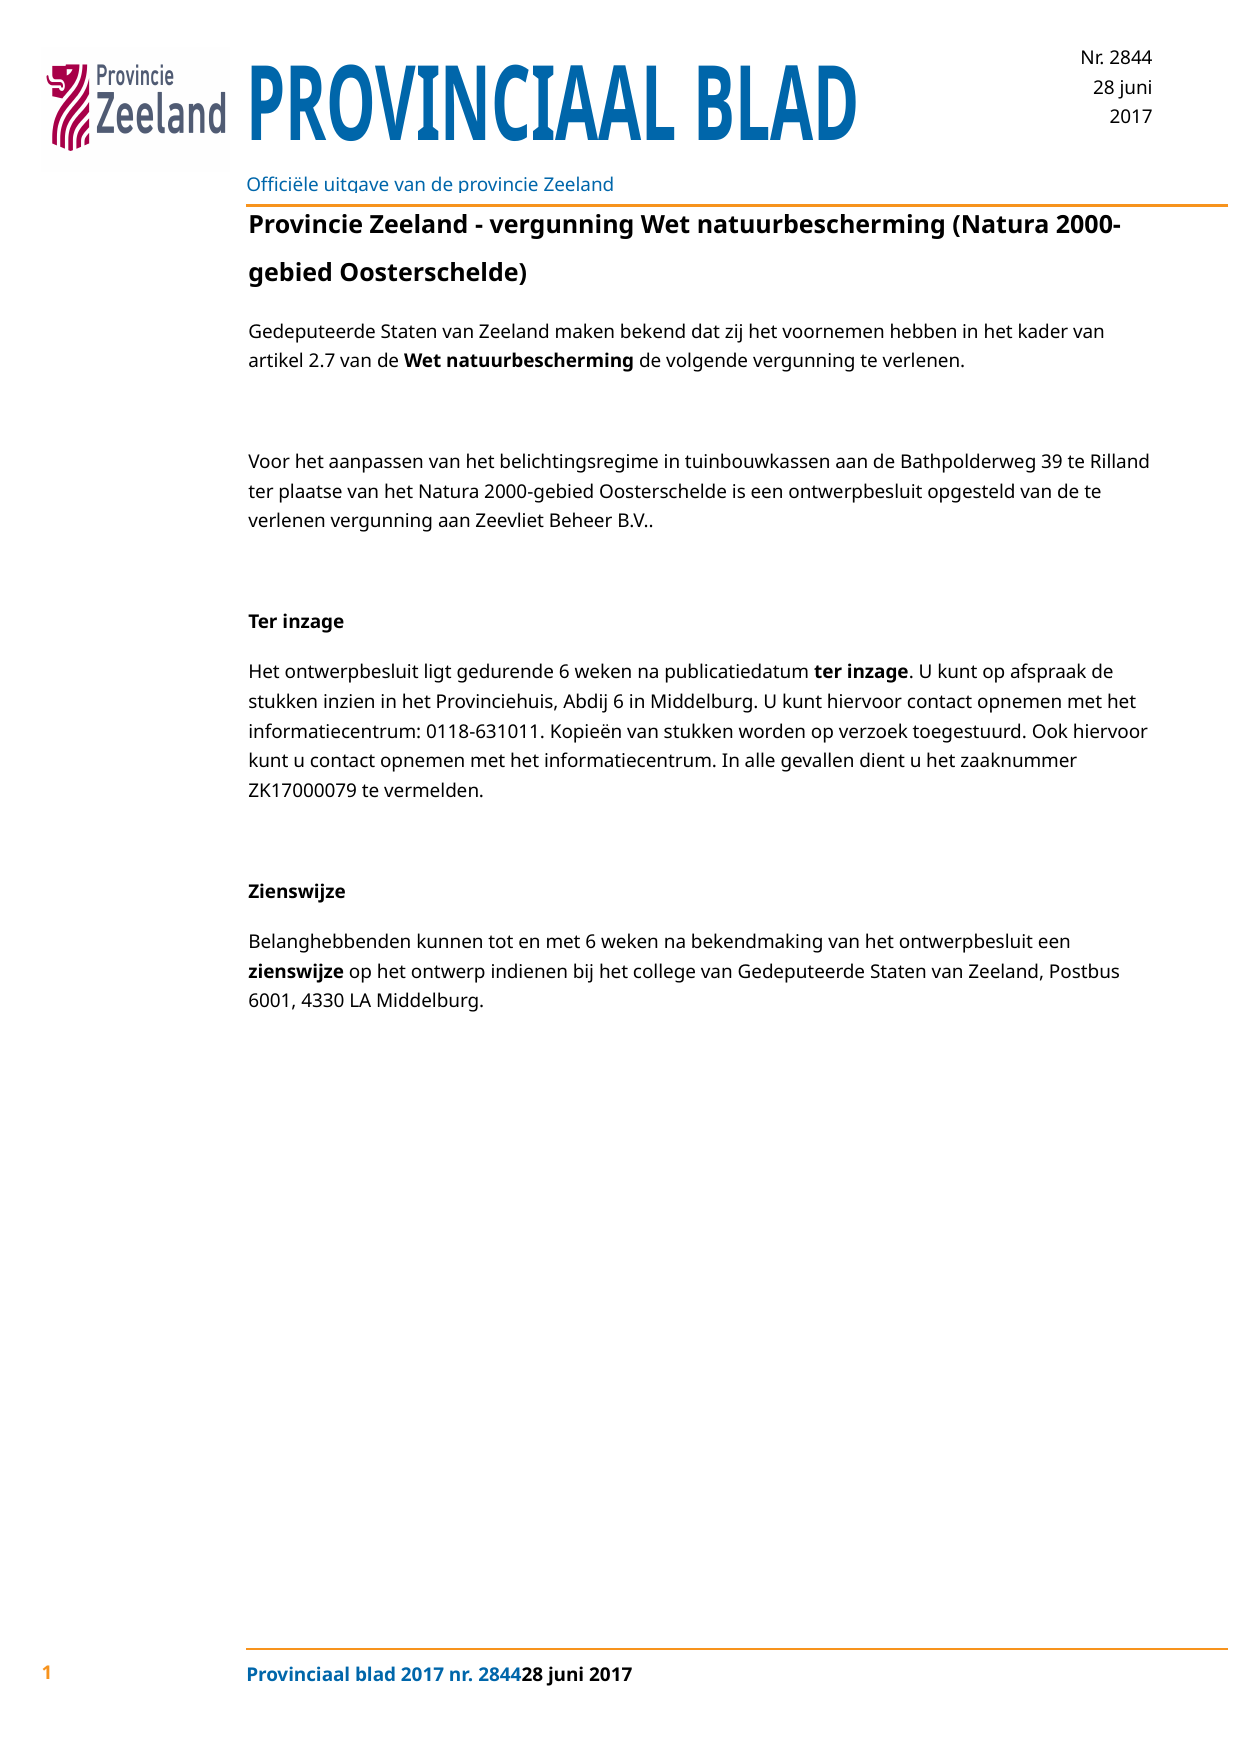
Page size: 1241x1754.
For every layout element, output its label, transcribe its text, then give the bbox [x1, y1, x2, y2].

text Het ontwerpbesluit ligt gedurende 6 weken na publicatiedatum ter inzage. U kunt op afspraak de stukken inzien in het Provinciehuis, Abdij 6 in Middelburg. U kunt hiervoor contact opnemen met het informatiecentrum: 0118-631011. Kopieën van stukken worden op verzoek toegestuurd. Ook hiervoor kunt u contact opnemen met het informatiecentrum. In alle gevallen dient u het zaaknummer ZK17000079 te vermelden. [248, 659, 1152, 803]
text Ter inzage [248, 608, 1152, 634]
text Voor het aanpassen van het belichtingsregime in tuinbouwkassen aan de Bathpolderweg 39 te Rilland ter plaatse van het Natura 2000-gebied Oosterschelde is een ontwerpbesluit opgesteld van de te verlenen vergunning aan Zeevliet Beheer B.V.. [248, 448, 1152, 533]
text Provincie Zeeland - vergunning Wet natuurbescherming (Natura 2000-gebied Oosterschelde) [248, 207, 1152, 288]
text Gedeputeerde Staten van Zeeland maken bekend dat zij het voornemen hebben in het kader van artikel 2.7 van de Wet natuurbescherming de volgende vergunning te verlenen. [248, 318, 1152, 373]
text Zienswijze [248, 878, 1152, 904]
text Belanghebbenden kunnen tot en met 6 weken na bekendmaking van het ontwerpbesluit een zienswijze op het ontwerp indienen bij het college van Gedeputeerde Staten van Zeeland, Postbus 6001, 4330 LA Middelburg. [248, 928, 1152, 1013]
picture [41, 47, 231, 172]
